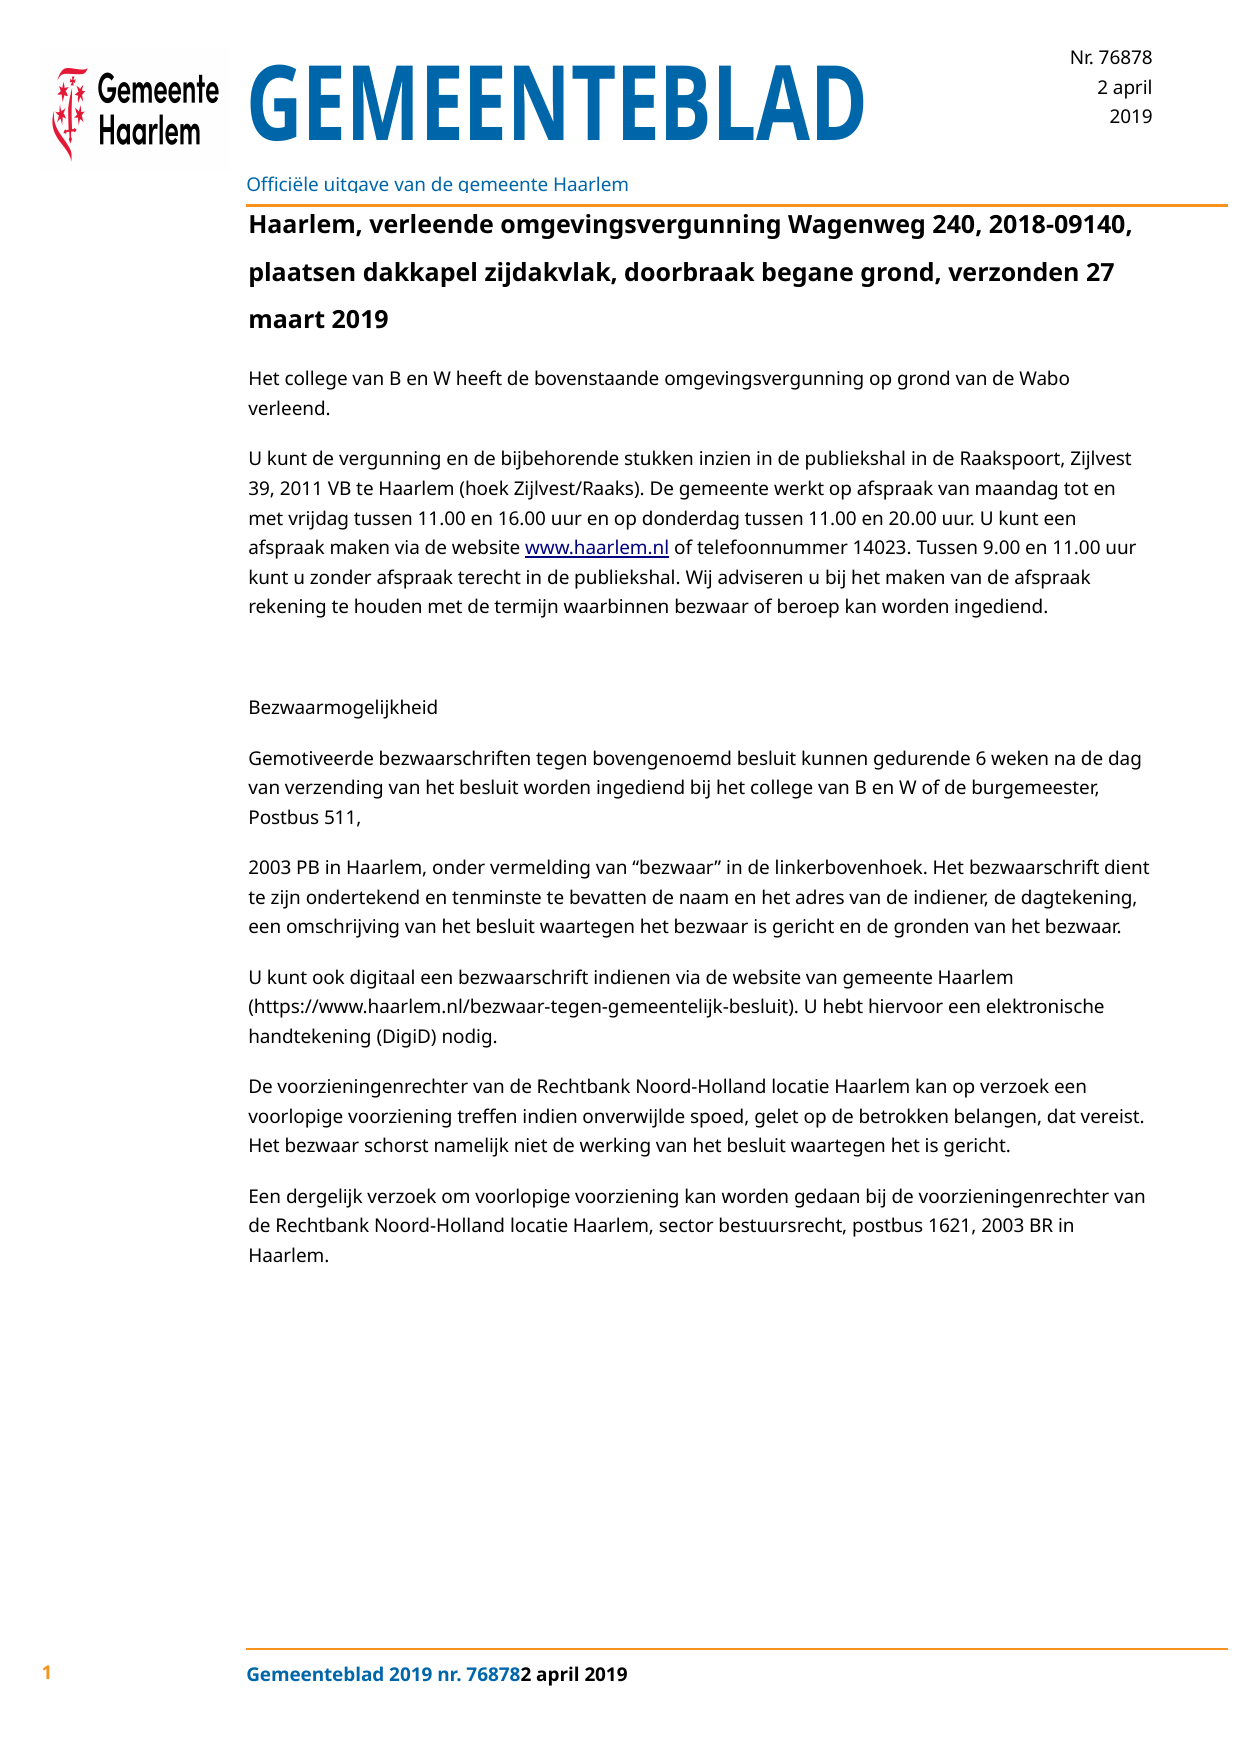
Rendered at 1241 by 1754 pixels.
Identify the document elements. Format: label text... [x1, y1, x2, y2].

text Het college van B en W heeft de bovenstaande omgevingsvergunning op grond van de Wabo verleend. [248, 366, 1152, 421]
text Bezwaarmogelijkheid [248, 694, 1152, 720]
text Gemotiveerde bezwaarschriften tegen bovengenoemd besluit kunnen gedurende 6 weken na de dag van verzending van het besluit worden ingediend bij het college van B en W of de burgemeester, Postbus 511, [248, 745, 1152, 829]
text Haarlem, verleende omgevingsvergunning Wagenweg 240, 2018-09140, plaatsen dakkapel zijdakvlak, doorbraak begane grond, verzonden 27 maart 2019 [248, 207, 1152, 336]
text De voorzieningenrechter van de Rechtbank Noord-Holland locatie Haarlem kan op verzoek een voorlopige voorziening treffen indien onverwijlde spoed, gelet op de betrokken belangen, dat vereist. Het bezwaar schorst namelijk niet de werking van het besluit waartegen het is gericht. [248, 1073, 1152, 1158]
text U kunt ook digitaal een bezwaarschrift indienen via de website van gemeente Haarlem (https://www.haarlem.nl/bezwaar-tegen-gemeentelijk-besluit). U hebt hiervoor een elektronische handtekening (DigiD) nodig. [248, 964, 1152, 1049]
text 2003 PB in Haarlem, onder vermelding van “bezwaar” in de linkerbovenhoek. Het bezwaarschrift dient te zijn ondertekend en tenminste te bevatten de naam en het adres van de indiener, de dagtekening, een omschrijving van het besluit waartegen het bezwaar is gericht en de gronden van het bezwaar. [248, 854, 1152, 939]
text Een dergelijk verzoek om voorlopige voorziening kan worden gedaan bij de voorzieningenrechter van de Rechtbank Noord-Holland locatie Haarlem, sector bestuursrecht, postbus 1621, 2003 BR in Haarlem. [248, 1183, 1152, 1268]
picture [41, 47, 231, 172]
text U kunt de vergunning en de bijbehorende stukken inzien in de publiekshal in de Raakspoort, Zijlvest 39, 2011 VB te Haarlem (hoek Zijlvest/Raaks). De gemeente werkt op afspraak van maandag tot en met vrijdag tussen 11.00 en 16.00 uur en op donderdag tussen 11.00 en 20.00 uur. U kunt een afspraak maken via de website www.haarlem.nl of telefoonnummer 14023. Tussen 9.00 en 11.00 uur kunt u zonder afspraak terecht in de publiekshal. Wij adviseren u bij het maken van de afspraak rekening te houden met de termijn waarbinnen bezwaar of beroep kan worden ingediend. [248, 446, 1152, 619]
